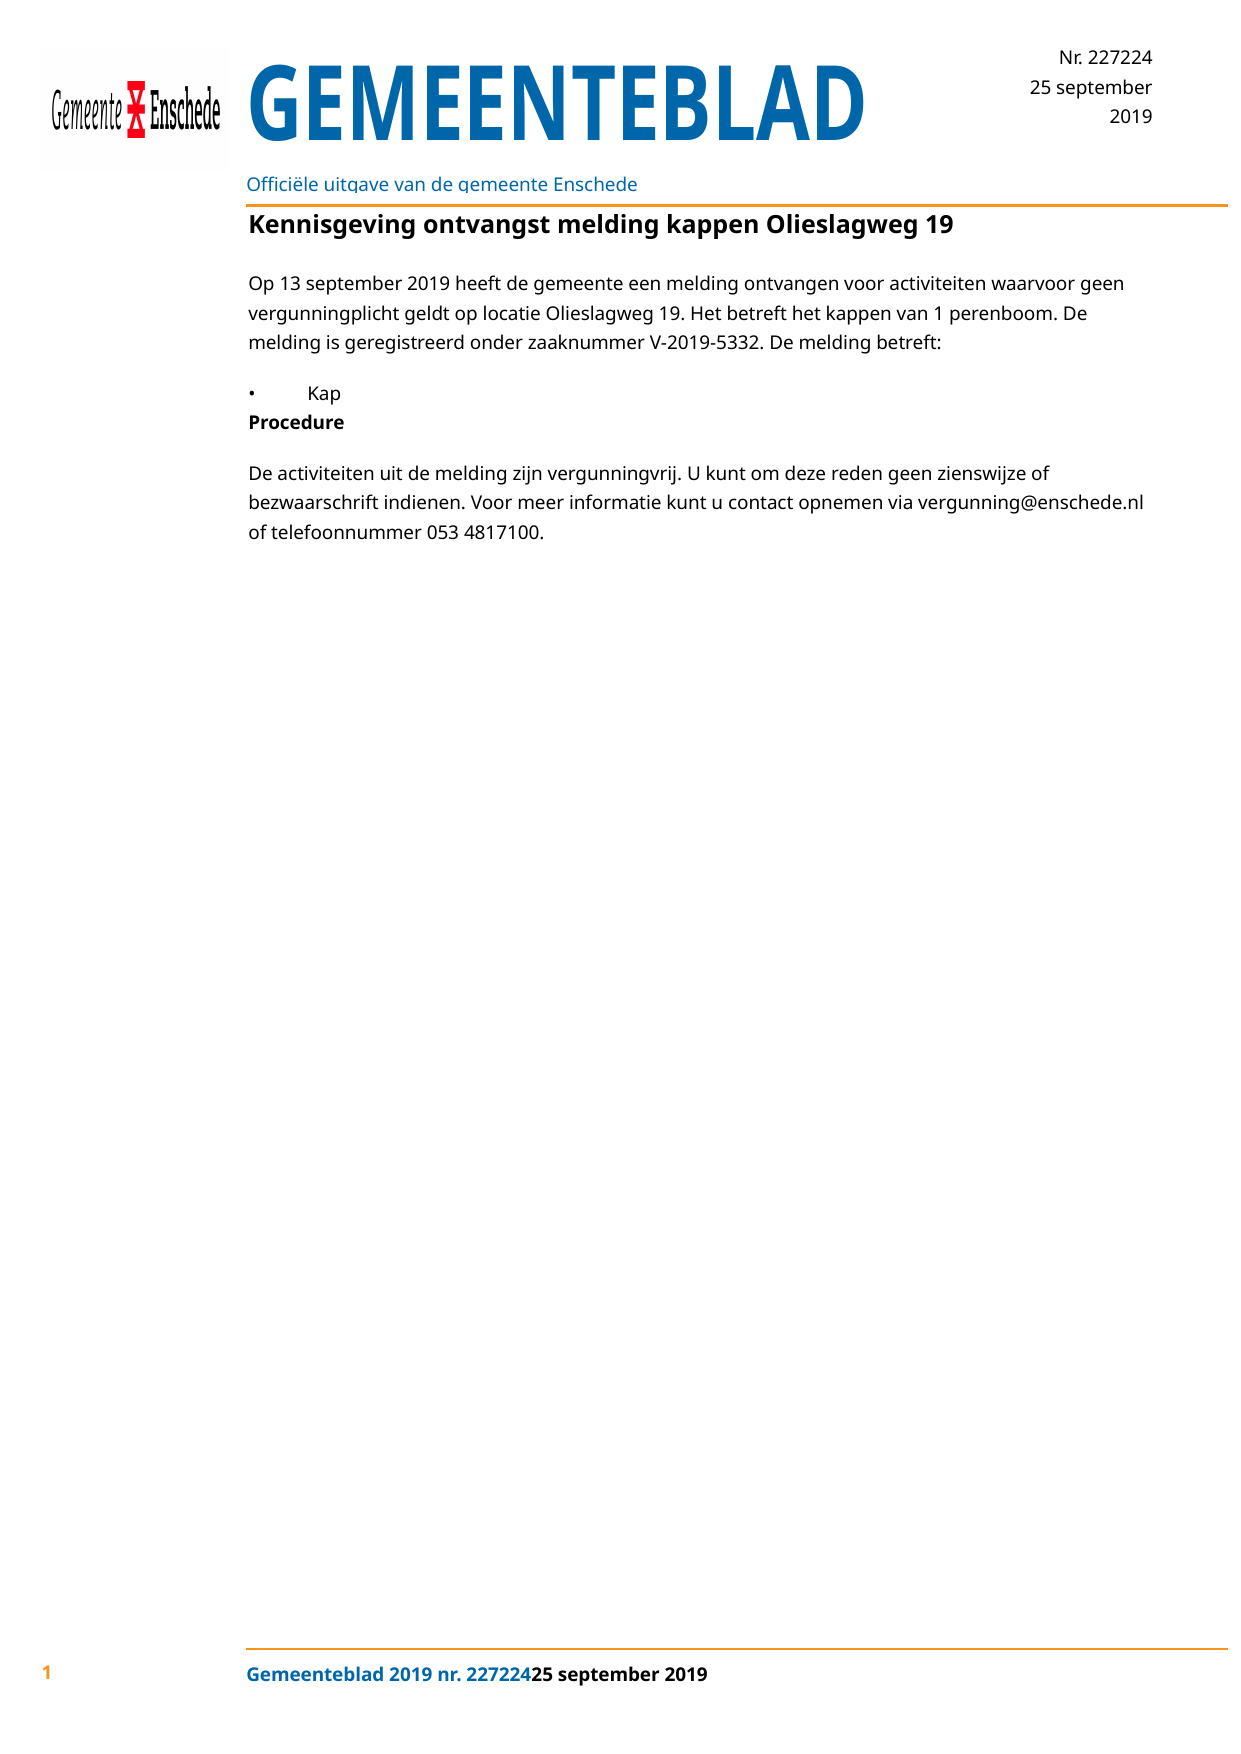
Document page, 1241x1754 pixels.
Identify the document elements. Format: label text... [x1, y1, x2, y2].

text De activiteiten uit de melding zijn vergunningvrij. U kunt om deze reden geen zienswijze of bezwaarschrift indienen. Voor meer informatie kunt u contact opnemen via vergunning@enschede.nl of telefoonnummer 053 4817100. [248, 460, 1152, 545]
list Kap [248, 380, 1152, 406]
text Op 13 september 2019 heeft de gemeente een melding ontvangen voor activiteiten waarvoor geen vergunningplicht geldt op locatie Olieslagweg 19. Het betreft het kappen van 1 perenboom. De melding is geregistreerd onder zaaknummer V-2019-5332. De melding betreft: [248, 270, 1152, 355]
text Kennisgeving ontvangst melding kappen Olieslagweg 19 [248, 207, 1152, 241]
picture [41, 47, 231, 172]
text Procedure [248, 409, 1152, 435]
